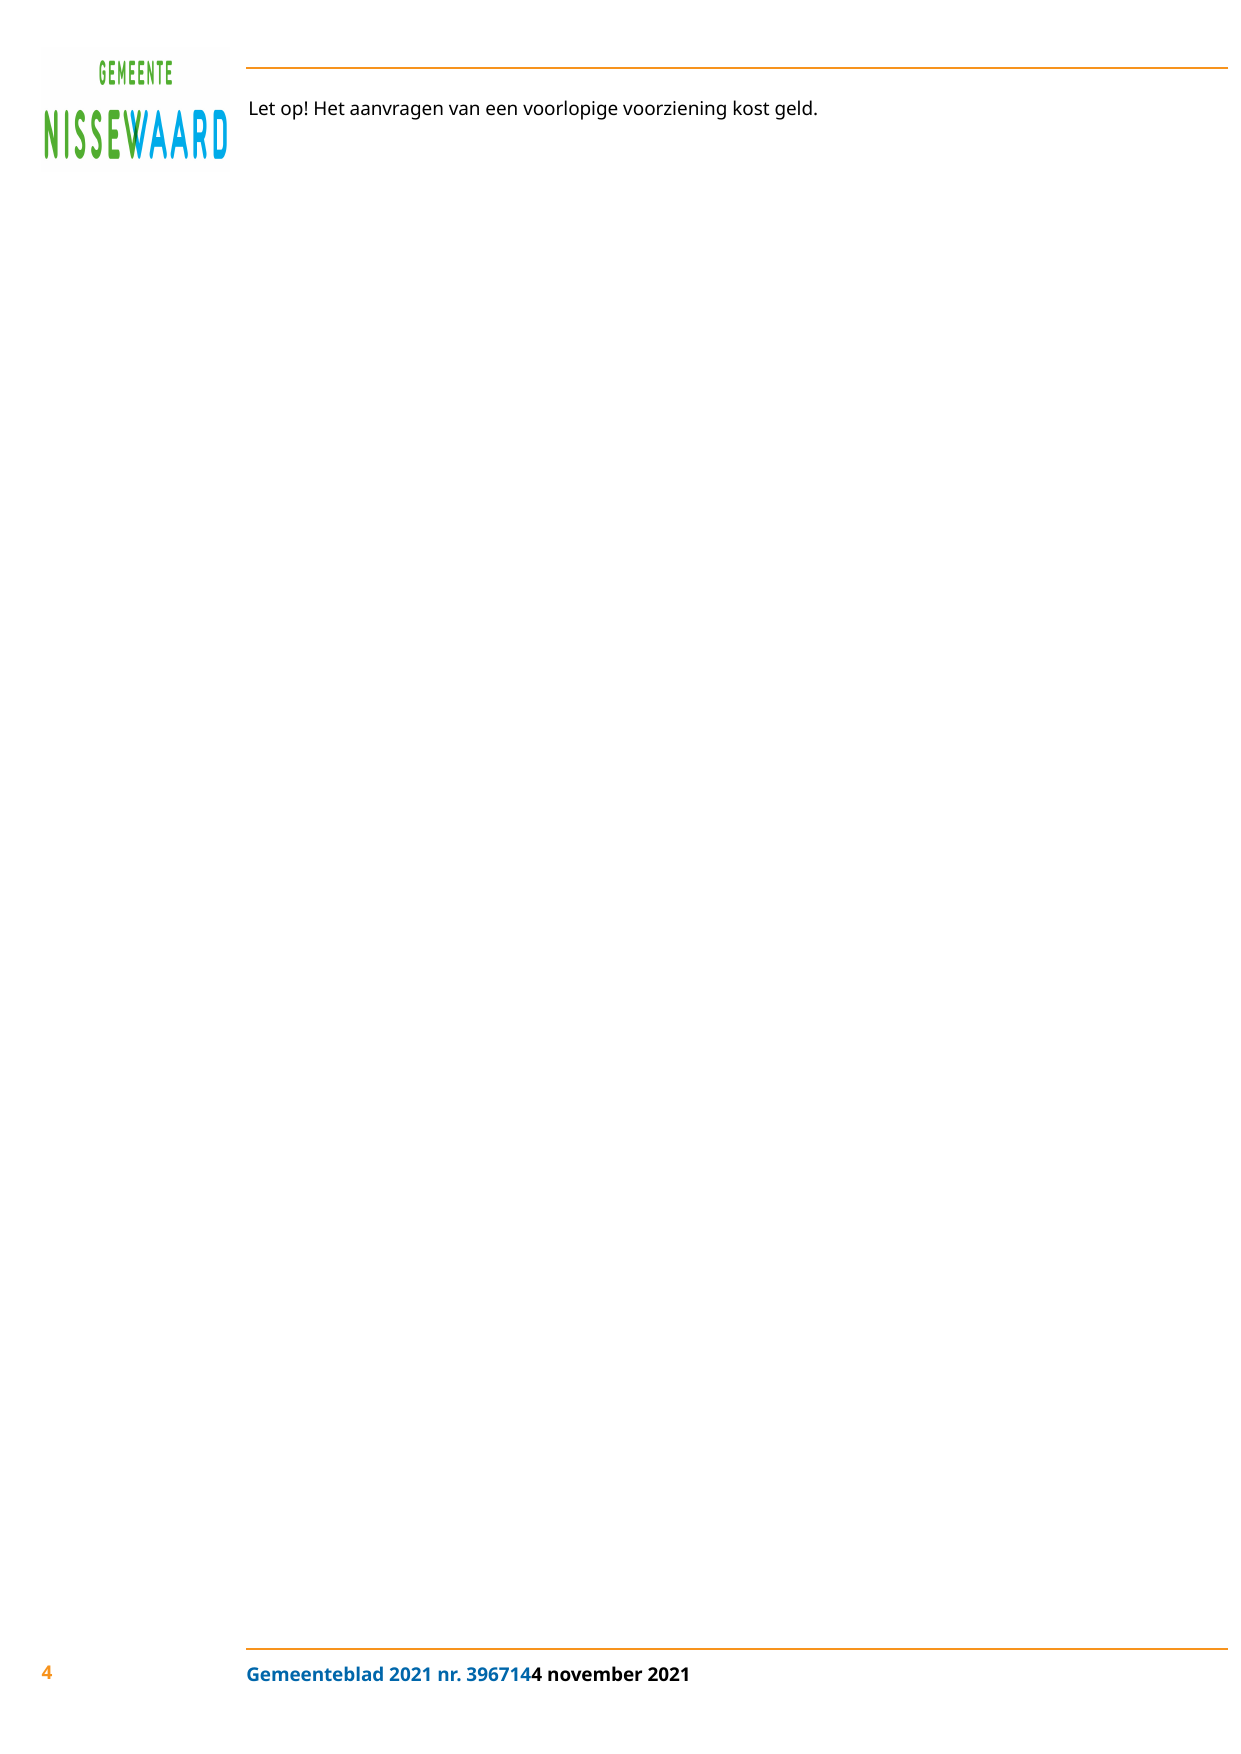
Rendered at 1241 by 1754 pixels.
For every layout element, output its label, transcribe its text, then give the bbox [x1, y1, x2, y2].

text Let op! Het aanvragen van een voorlopige voorziening kost geld. [248, 95, 1152, 121]
picture [41, 47, 231, 172]
